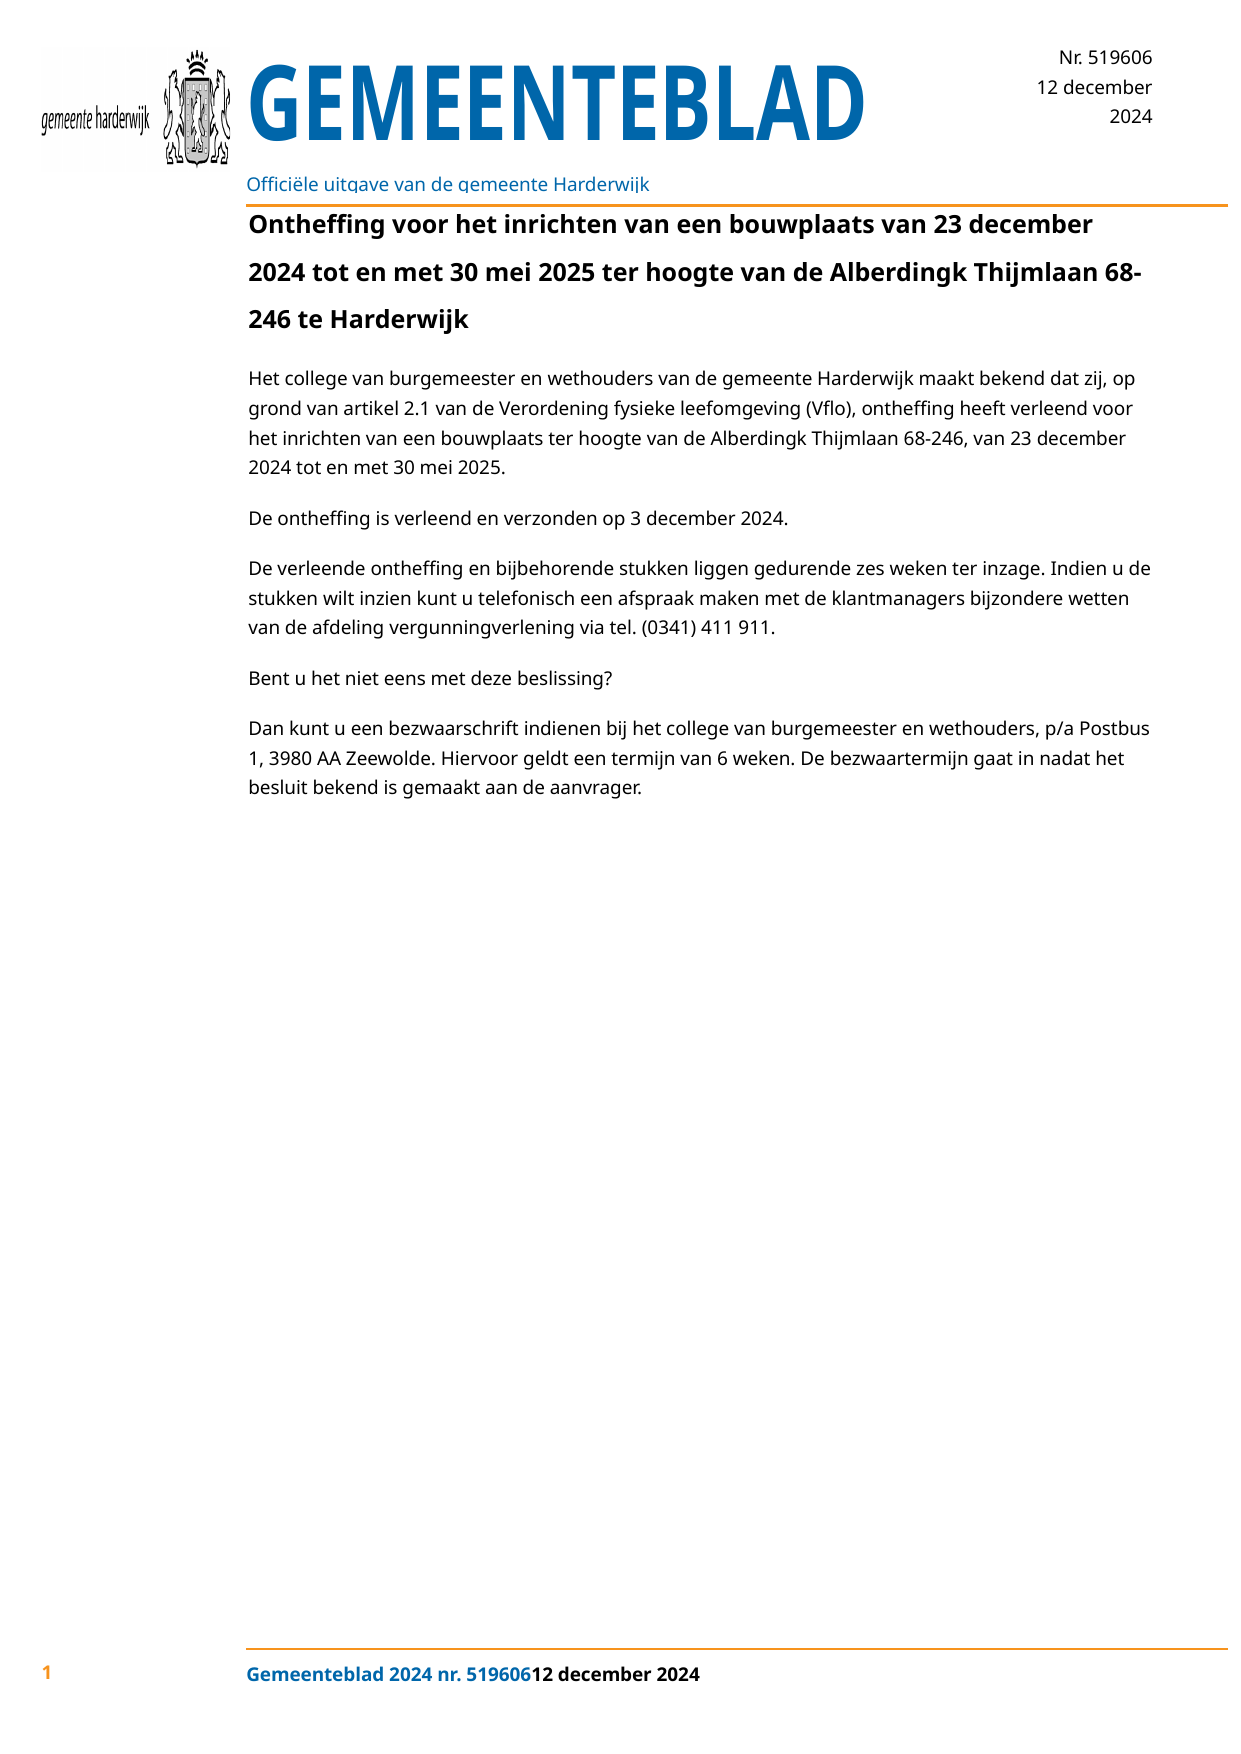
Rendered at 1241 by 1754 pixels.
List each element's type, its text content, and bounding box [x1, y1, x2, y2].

text Bent u het niet eens met deze beslissing? [248, 665, 1152, 690]
text De verleende ontheffing en bijbehorende stukken liggen gedurende zes weken ter inzage. Indien u de stukken wilt inzien kunt u telefonisch een afspraak maken met de klantmanagers bijzondere wetten van de afdeling vergunningverlening via tel. (0341) 411 911. [248, 555, 1152, 640]
text De ontheffing is verleend en verzonden op 3 december 2024. [248, 505, 1152, 530]
text Het college van burgemeester en wethouders van de gemeente Harderwijk maakt bekend dat zij, op grond van artikel 2.1 van de Verordening fysieke leefomgeving (Vflo), ontheffing heeft verleend voor het inrichten van een bouwplaats ter hoogte van de Alberdingk Thijmlaan 68-246, van 23 december 2024 tot en met 30 mei 2025. [248, 366, 1152, 480]
picture [41, 47, 231, 172]
text Ontheffing voor het inrichten van een bouwplaats van 23 december 2024 tot en met 30 mei 2025 ter hoogte van de Alberdingk Thijmlaan 68-246 te Harderwijk [248, 207, 1152, 336]
text Dan kunt u een bezwaarschrift indienen bij het college van burgemeester en wethouders, p/a Postbus 1, 3980 AA Zeewolde. Hiervoor geldt een termijn van 6 weken. De bezwaartermijn gaat in nadat het besluit bekend is gemaakt aan de aanvrager. [248, 715, 1152, 800]
